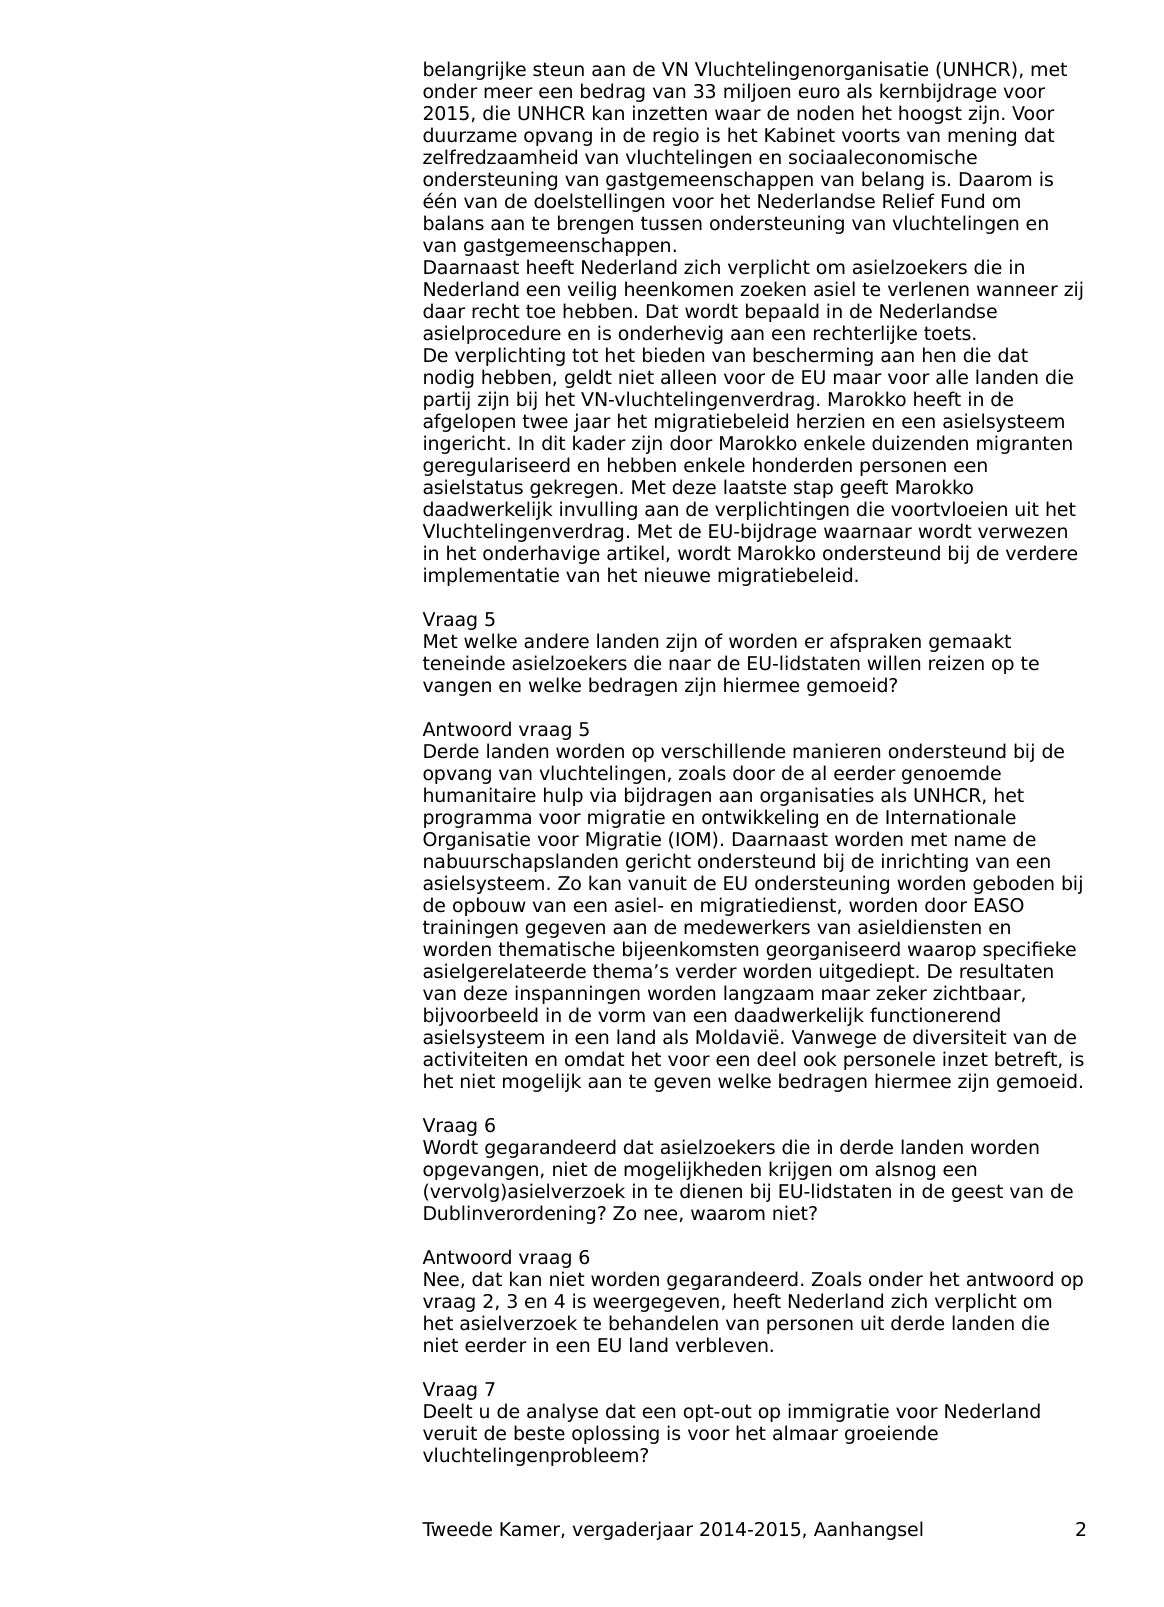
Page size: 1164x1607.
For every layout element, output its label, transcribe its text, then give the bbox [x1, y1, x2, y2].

text Daarnaast heeft Nederland zich verplicht om asielzoekers die in Nederland een veilig heenkomen zoeken asiel te verlenen wanneer zij daar recht toe hebben. Dat wordt bepaald in de Nederlandse asielprocedure en is onderhevig aan een rechterlijke toets. [422, 257, 1087, 345]
text Vraag 5 [422, 609, 1087, 631]
text Derde landen worden op verschillende manieren ondersteund bij de opvang van vluchtelingen, zoals door de al eerder genoemde humanitaire hulp via bijdragen aan organisaties als UNHCR, het programma voor migratie en ontwikkeling en de Internationale Organisatie voor Migratie (IOM). Daarnaast worden met name de nabuurschapslanden gericht ondersteund bij de inrichting van een asielsysteem. Zo kan vanuit de EU ondersteuning worden geboden bij de opbouw van een asiel- en migratiedienst, worden door EASO trainingen gegeven aan de medewerkers van asieldiensten en worden thematische bijeenkomsten georganiseerd waarop specifieke asielgerelateerde thema’s verder worden uitgediept. De resultaten van deze inspanningen worden langzaam maar zeker zichtbaar, bijvoorbeeld in de vorm van een daadwerkelijk functionerend asielsysteem in een land als Moldavië. Vanwege de diversiteit van de activiteiten en omdat het voor een deel ook personele inzet betreft, is het niet mogelijk aan te geven welke bedragen hiermee zijn gemoeid. [422, 741, 1087, 1092]
text Antwoord vraag 5 [422, 719, 1087, 741]
text Met welke andere landen zijn of worden er afspraken gemaakt teneinde asielzoekers die naar de EU-lidstaten willen reizen op te vangen en welke bedragen zijn hiermee gemoeid? [422, 631, 1087, 697]
text belangrijke steun aan de VN Vluchtelingenorganisatie (UNHCR), met onder meer een bedrag van 33 miljoen euro als kernbijdrage voor 2015, die UNHCR kan inzetten waar de noden het hoogst zijn. Voor duurzame opvang in de regio is het Kabinet voorts van mening dat zelfredzaamheid van vluchtelingen en sociaaleconomische ondersteuning van gastgemeenschappen van belang is. Daarom is één van de doelstellingen voor het Nederlandse Relief Fund om balans aan te brengen tussen ondersteuning van vluchtelingen en van gastgemeenschappen. [422, 59, 1087, 257]
text Vraag 7 [422, 1379, 1087, 1401]
text De verplichting tot het bieden van bescherming aan hen die dat nodig hebben, geldt niet alleen voor de EU maar voor alle landen die partij zijn bij het VN-vluchtelingenverdrag. Marokko heeft in de afgelopen twee jaar het migratiebeleid herzien en een asielsysteem ingericht. In dit kader zijn door Marokko enkele duizenden migranten geregulariseerd en hebben enkele honderden personen een asielstatus gekregen. Met deze laatste stap geeft Marokko daadwerkelijk invulling aan de verplichtingen die voortvloeien uit het Vluchtelingenverdrag. Met de EU-bijdrage waarnaar wordt verwezen in het onderhavige artikel, wordt Marokko ondersteund bij de verdere implementatie van het nieuwe migratiebeleid. [422, 345, 1087, 587]
text Antwoord vraag 6 [422, 1247, 1087, 1269]
text Deelt u de analyse dat een opt-out op immigratie voor Nederland veruit de beste oplossing is voor het almaar groeiende vluchtelingenprobleem? [422, 1401, 1087, 1467]
text Nee, dat kan niet worden gegarandeerd. Zoals onder het antwoord op vraag 2, 3 en 4 is weergegeven, heeft Nederland zich verplicht om het asielverzoek te behandelen van personen uit derde landen die niet eerder in een EU land verbleven. [422, 1269, 1087, 1357]
text Vraag 6 [422, 1115, 1087, 1137]
text Wordt gegarandeerd dat asielzoekers die in derde landen worden opgevangen, niet de mogelijkheden krijgen om alsnog een (vervolg)asielverzoek in te dienen bij EU-lidstaten in de geest van de Dublinverordening? Zo nee, waarom niet? [422, 1137, 1087, 1224]
